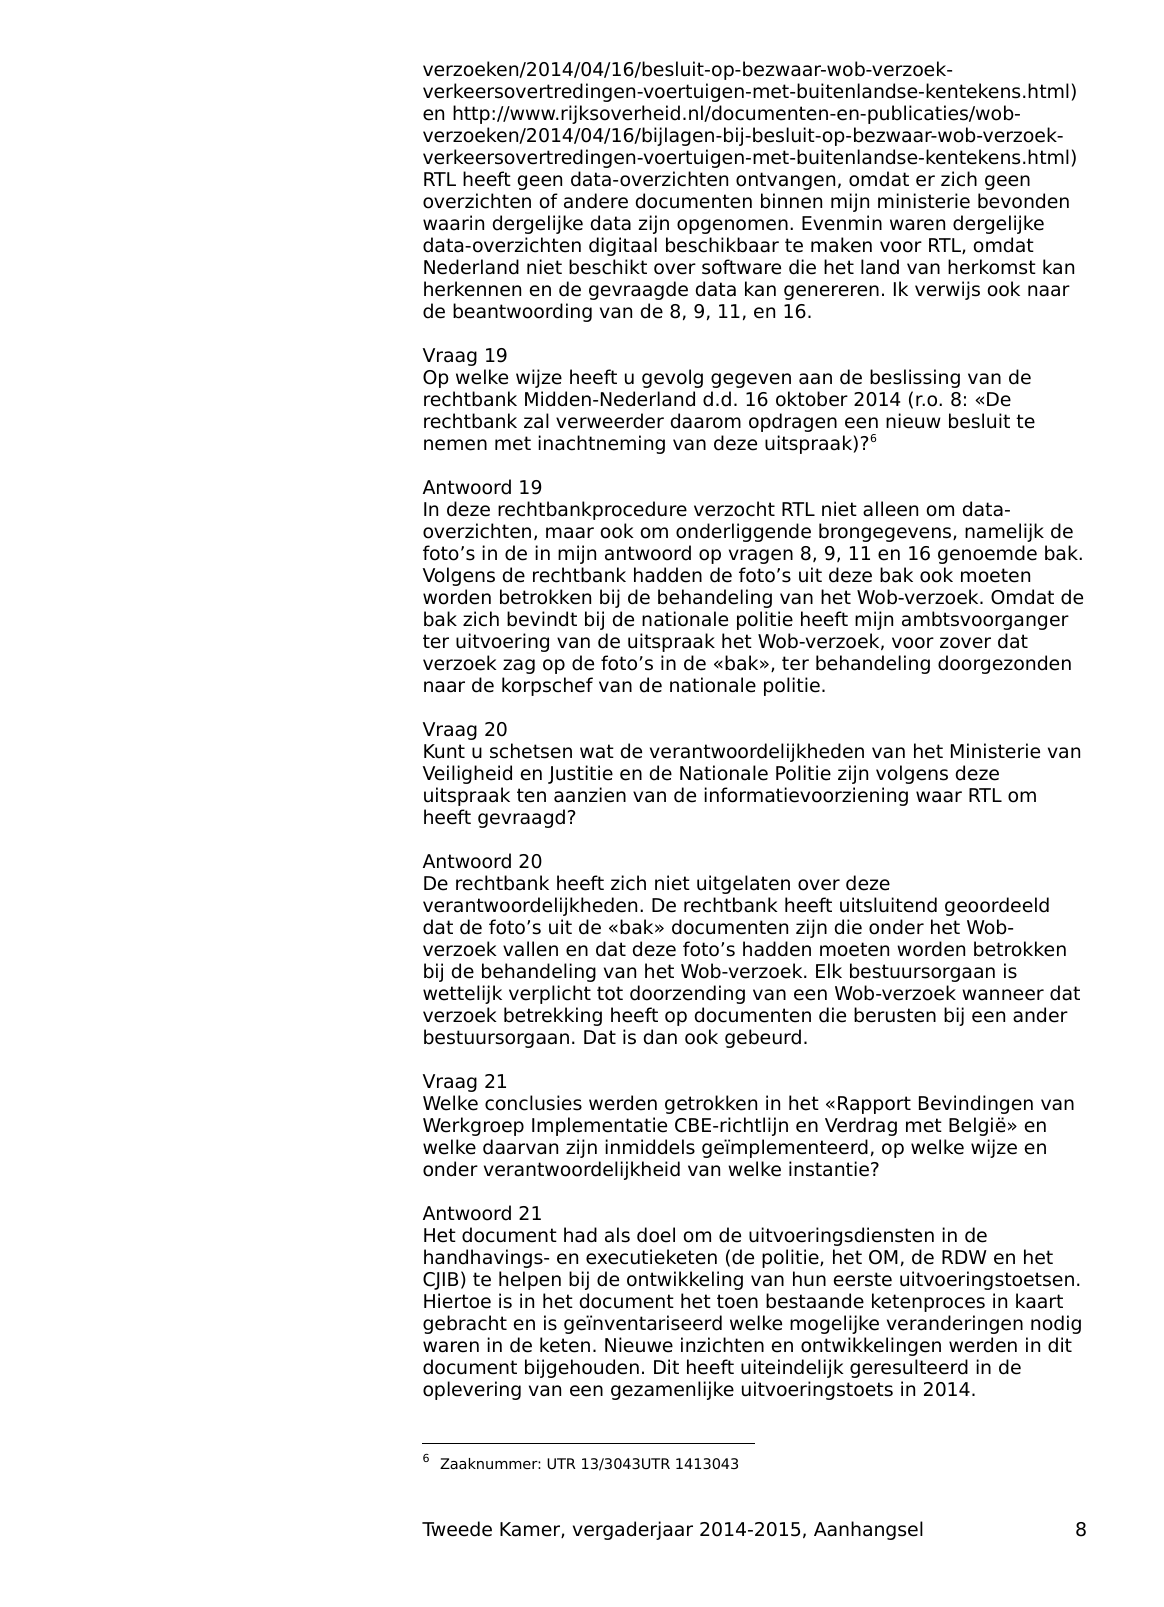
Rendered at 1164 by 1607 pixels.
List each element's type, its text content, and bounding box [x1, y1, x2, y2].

text Vraag 20 [422, 719, 1087, 741]
text Vraag 19 [422, 345, 1087, 367]
text Zaaknummer: UTR 13/3043UTR 1413043 [422, 1452, 1087, 1474]
text Het document had als doel om de uitvoeringsdiensten in de handhavings- en executieketen (de politie, het OM, de RDW en het CJIB) te helpen bij de ontwikkeling van hun eerste uitvoeringstoetsen. Hiertoe is in het document het toen bestaande ketenproces in kaart gebracht en is geïnventariseerd welke mogelijke veranderingen nodig waren in de keten. Nieuwe inzichten en ontwikkelingen werden in dit document bijgehouden. Dit heeft uiteindelijk geresulteerd in de oplevering van een gezamenlijke uitvoeringstoets in 2014. [422, 1225, 1087, 1401]
text Op welke wijze heeft u gevolg gegeven aan de beslissing van de rechtbank Midden-Nederland d.d. 16 oktober 2014 (r.o. 8: «De rechtbank zal verweerder daarom opdragen een nieuw besluit te nemen met inachtneming van deze uitspraak)? [422, 367, 1087, 455]
text Kunt u schetsen wat de verantwoordelijkheden van het Ministerie van Veiligheid en Justitie en de Nationale Politie zijn volgens deze uitspraak ten aanzien van de informatievoorziening waar RTL om heeft gevraagd? [422, 741, 1087, 829]
text De rechtbank heeft zich niet uitgelaten over deze verantwoordelijkheden. De rechtbank heeft uitsluitend geoordeeld dat de foto’s uit de «bak» documenten zijn die onder het Wob-verzoek vallen en dat deze foto’s hadden moeten worden betrokken bij de behandeling van het Wob-verzoek. Elk bestuursorgaan is wettelijk verplicht tot doorzending van een Wob-verzoek wanneer dat verzoek betrekking heeft op documenten die berusten bij een ander bestuursorgaan. Dat is dan ook gebeurd. [422, 873, 1087, 1049]
text Antwoord 21 [422, 1203, 1087, 1225]
text verzoeken/2014/04/16/besluit-op-bezwaar-wob-verzoek-verkeersovertredingen-voertuigen-met-buitenlandse-kentekens.html) en http://www.rijksoverheid.nl/documenten-en-publicaties/wob-verzoeken/2014/04/16/bijlagen-bij-besluit-op-bezwaar-wob-verzoek-verkeersovertredingen-voertuigen-met-buitenlandse-kentekens.html) [422, 59, 1087, 169]
text In deze rechtbankprocedure verzocht RTL niet alleen om data-overzichten, maar ook om onderliggende brongegevens, namelijk de foto’s in de in mijn antwoord op vragen 8, 9, 11 en 16 genoemde bak. Volgens de rechtbank hadden de foto’s uit deze bak ook moeten worden betrokken bij de behandeling van het Wob-verzoek. Omdat de bak zich bevindt bij de nationale politie heeft mijn ambtsvoorganger ter uitvoering van de uitspraak het Wob-verzoek, voor zover dat verzoek zag op de foto’s in de «bak», ter behandeling doorgezonden naar de korpschef van de nationale politie. [422, 499, 1087, 697]
text Antwoord 19 [422, 477, 1087, 499]
text Vraag 21 [422, 1071, 1087, 1093]
text RTL heeft geen data-overzichten ontvangen, omdat er zich geen overzichten of andere documenten binnen mijn ministerie bevonden waarin dergelijke data zijn opgenomen. Evenmin waren dergelijke data-overzichten digitaal beschikbaar te maken voor RTL, omdat Nederland niet beschikt over software die het land van herkomst kan herkennen en de gevraagde data kan genereren. Ik verwijs ook naar de beantwoording van de 8, 9, 11, en 16. [422, 169, 1087, 323]
text Antwoord 20 [422, 851, 1087, 873]
text Welke conclusies werden getrokken in het «Rapport Bevindingen van Werkgroep Implementatie CBE-richtlijn en Verdrag met België» en welke daarvan zijn inmiddels geïmplementeerd, op welke wijze en onder verantwoordelijkheid van welke instantie? [422, 1093, 1087, 1181]
